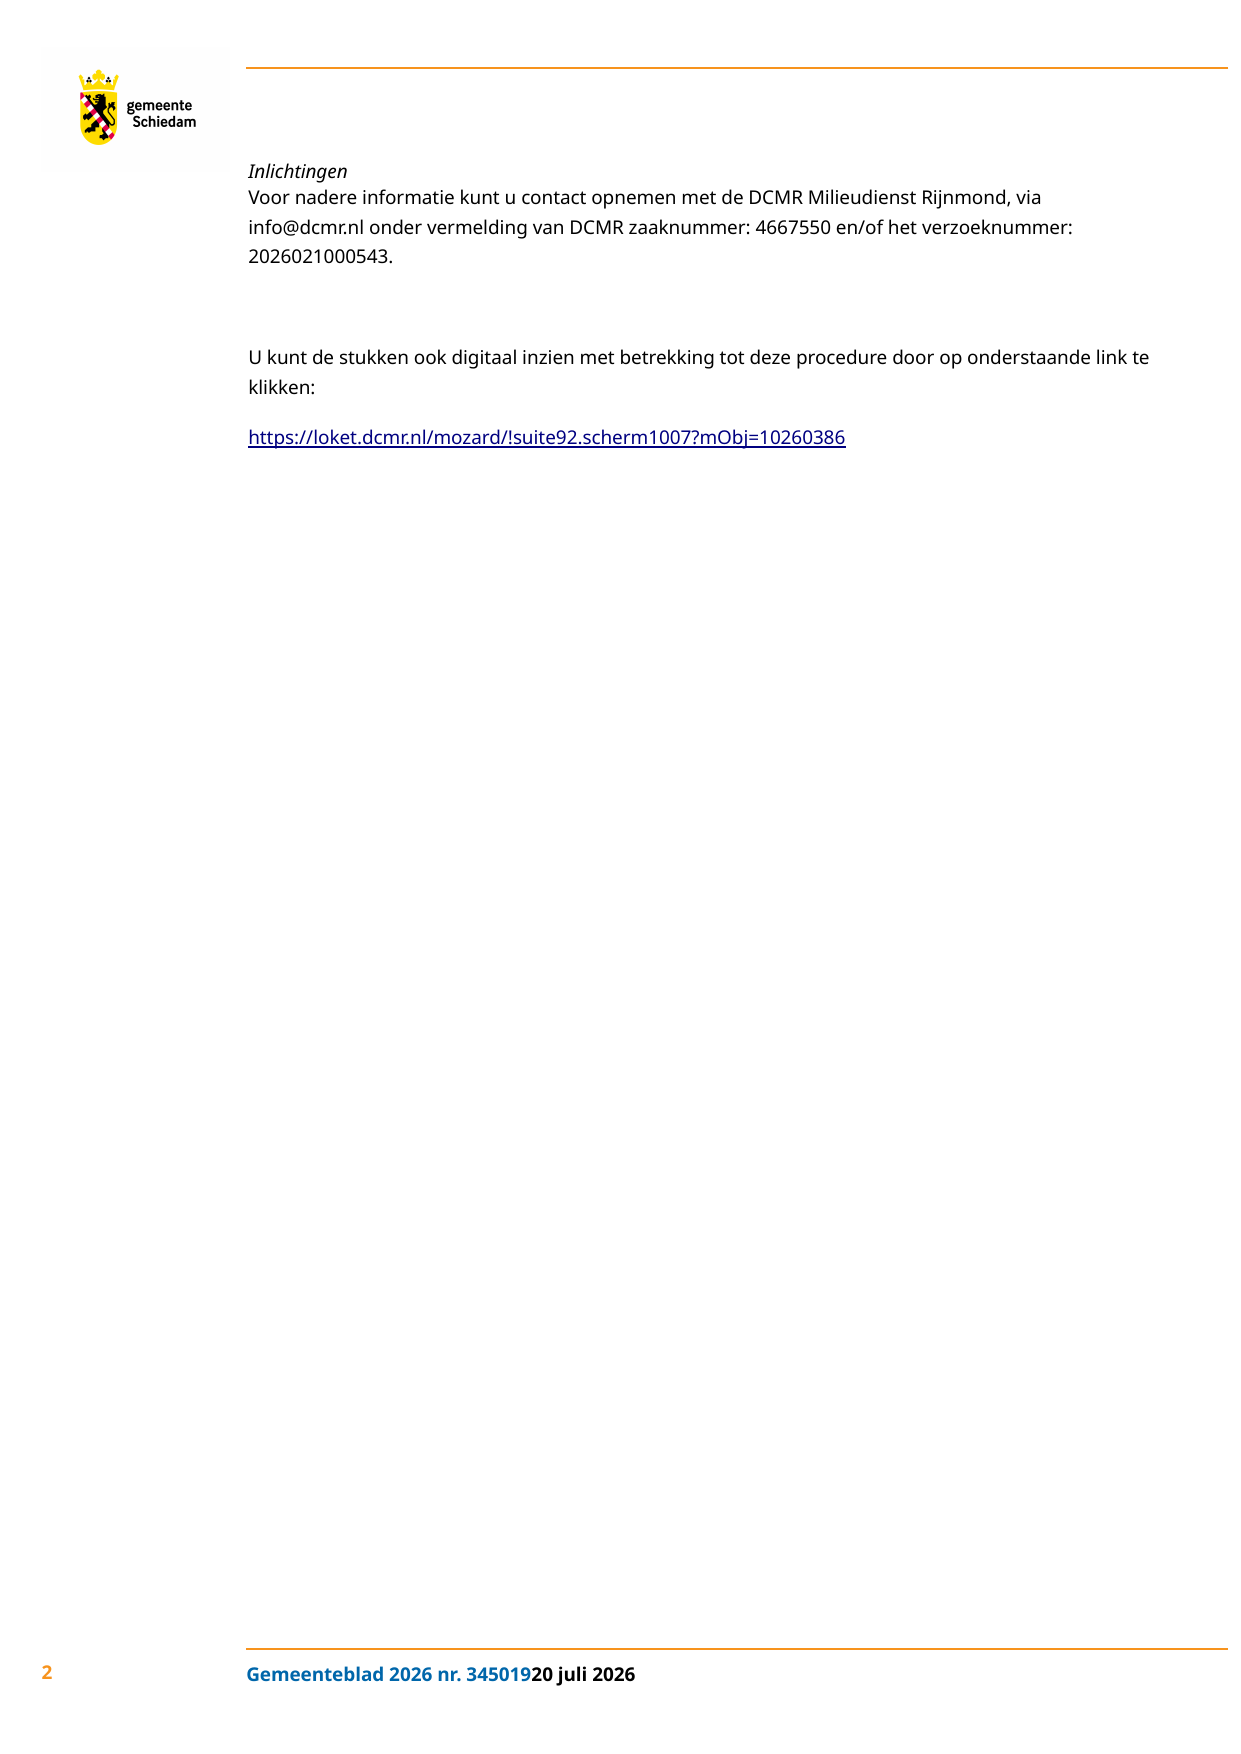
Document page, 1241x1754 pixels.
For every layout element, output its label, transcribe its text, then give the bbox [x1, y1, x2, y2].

text https://loket.dcmr.nl/mozard/!suite92.scherm1007?mObj=10260386 [248, 424, 1152, 450]
text Inlichtingen [248, 159, 1152, 184]
text U kunt de stukken ook digitaal inzien met betrekking tot deze procedure door op onderstaande link te klikken: [248, 344, 1152, 400]
text Voor nadere informatie kunt u contact opnemen met de DCMR Milieudienst Rijnmond, via info@dcmr.nl onder vermelding van DCMR zaaknummer: 4667550 en/of het verzoeknummer: 2026021000543. [248, 184, 1152, 269]
picture [41, 47, 231, 172]
